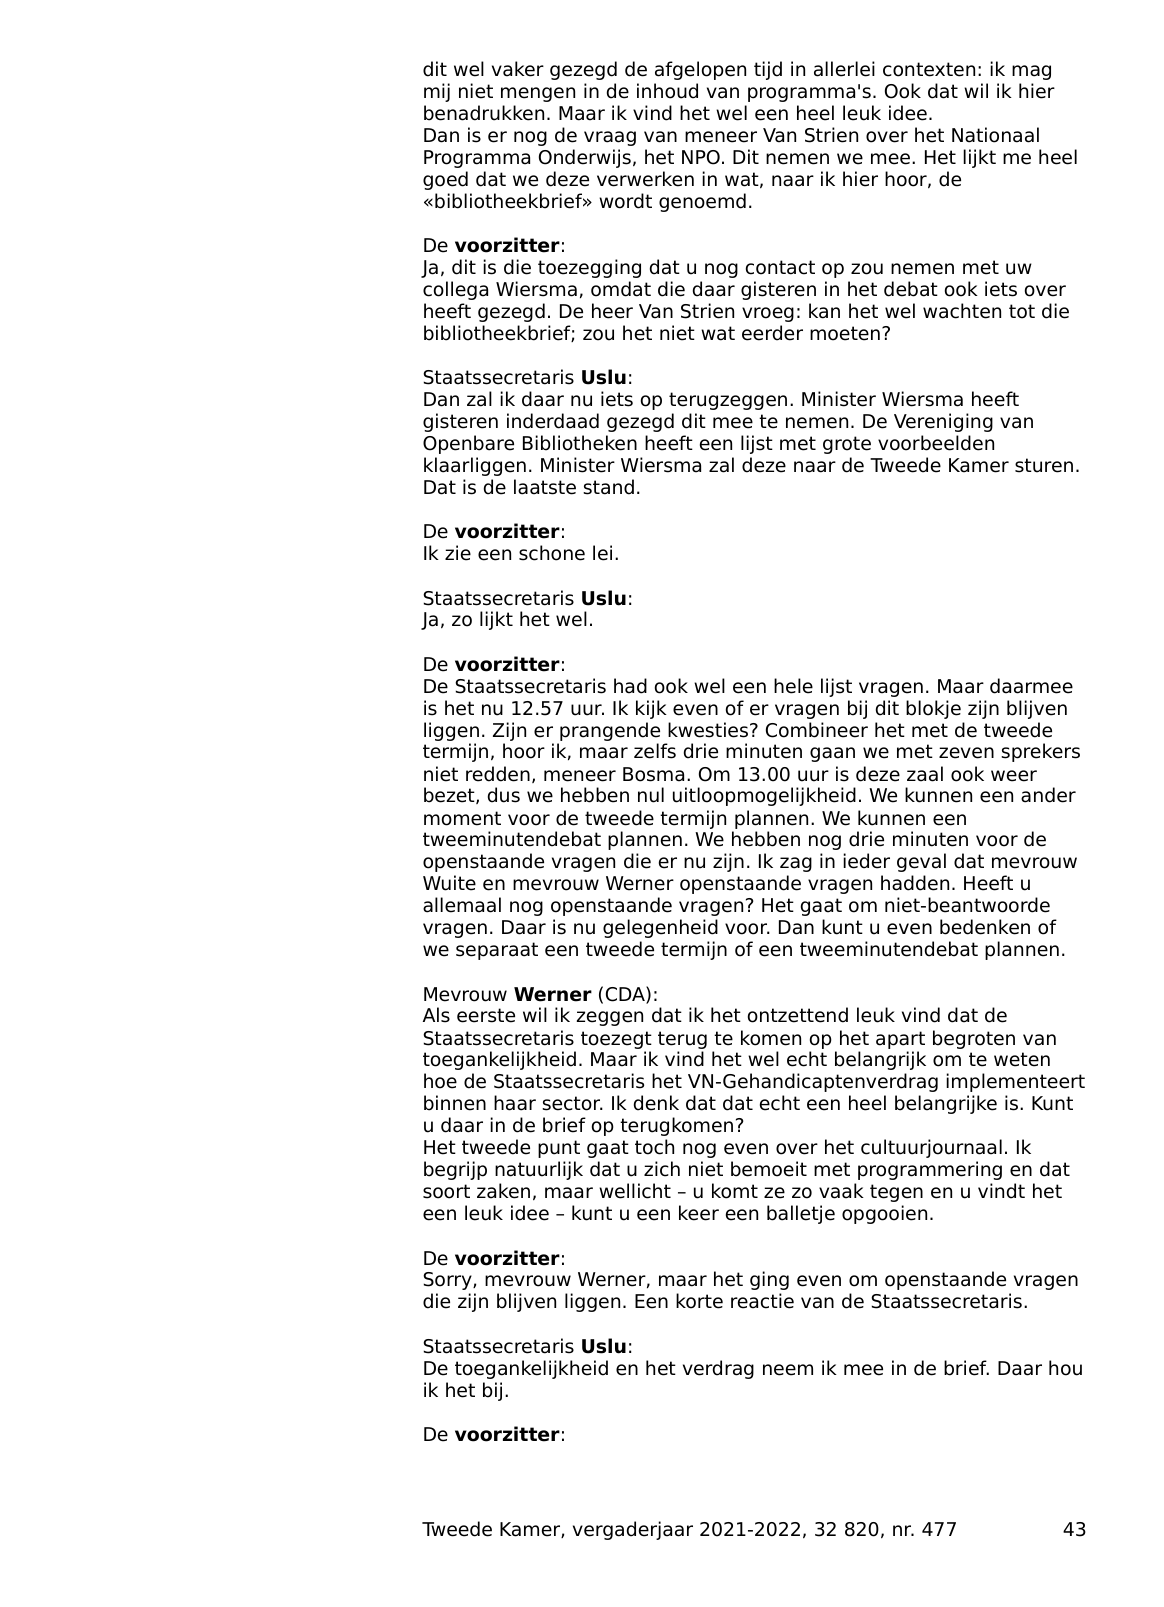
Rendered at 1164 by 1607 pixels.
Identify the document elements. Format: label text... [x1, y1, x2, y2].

text Staatssecretaris Uslu: [422, 587, 1087, 609]
text dit wel vaker gezegd de afgelopen tijd in allerlei contexten: ik mag mij niet mengen in de inhoud van programma's. Ook dat wil ik hier benadrukken. Maar ik vind het wel een heel leuk idee. [422, 59, 1087, 125]
text De voorzitter: [422, 235, 1087, 257]
text Het tweede punt gaat toch nog even over het cultuurjournaal. Ik begrijp natuurlijk dat u zich niet bemoeit met programmering en dat soort zaken, maar wellicht – u komt ze zo vaak tegen en u vindt het een leuk idee – kunt u een keer een balletje opgooien. [422, 1137, 1087, 1225]
text Ja, zo lijkt het wel. [422, 609, 1087, 631]
text De Staatssecretaris had ook wel een hele lijst vragen. Maar daarmee is het nu 12.57 uur. Ik kijk even of er vragen bij dit blokje zijn blijven liggen. Zijn er prangende kwesties? Combineer het met de tweede termijn, hoor ik, maar zelfs drie minuten gaan we met zeven sprekers niet redden, meneer Bosma. Om 13.00 uur is deze zaal ook weer bezet, dus we hebben nul uitloopmogelijkheid. We kunnen een ander moment voor de tweede termijn plannen. We kunnen een tweeminutendebat plannen. We hebben nog drie minuten voor de openstaande vragen die er nu zijn. Ik zag in ieder geval dat mevrouw Wuite en mevrouw Werner openstaande vragen hadden. Heeft u allemaal nog openstaande vragen? Het gaat om niet-beantwoorde vragen. Daar is nu gelegenheid voor. Dan kunt u even bedenken of we separaat een tweede termijn of een tweeminutendebat plannen. [422, 676, 1087, 961]
text Ja, dit is die toezegging dat u nog contact op zou nemen met uw collega Wiersma, omdat die daar gisteren in het debat ook iets over heeft gezegd. De heer Van Strien vroeg: kan het wel wachten tot die bibliotheekbrief; zou het niet wat eerder moeten? [422, 257, 1087, 345]
text Dan is er nog de vraag van meneer Van Strien over het Nationaal Programma Onderwijs, het NPO. Dit nemen we mee. Het lijkt me heel goed dat we deze verwerken in wat, naar ik hier hoor, de «bibliotheekbrief» wordt genoemd. [422, 125, 1087, 213]
text Staatssecretaris Uslu: [422, 367, 1087, 389]
text Als eerste wil ik zeggen dat ik het ontzettend leuk vind dat de Staatssecretaris toezegt terug te komen op het apart begroten van toegankelijkheid. Maar ik vind het wel echt belangrijk om te weten hoe de Staatssecretaris het VN-Gehandicaptenverdrag implementeert binnen haar sector. Ik denk dat dat echt een heel belangrijke is. Kunt u daar in de brief op terugkomen? [422, 1005, 1087, 1137]
text Ik zie een schone lei. [422, 543, 1087, 565]
text De voorzitter: [422, 521, 1087, 543]
text Sorry, mevrouw Werner, maar het ging even om openstaande vragen die zijn blijven liggen. Een korte reactie van de Staatssecretaris. [422, 1269, 1087, 1313]
text Dan zal ik daar nu iets op terugzeggen. Minister Wiersma heeft gisteren inderdaad gezegd dit mee te nemen. De Vereniging van Openbare Bibliotheken heeft een lijst met grote voorbeelden klaarliggen. Minister Wiersma zal deze naar de Tweede Kamer sturen. Dat is de laatste stand. [422, 389, 1087, 499]
text De voorzitter: [422, 1424, 1087, 1446]
text De toegankelijkheid en het verdrag neem ik mee in de brief. Daar hou ik het bij. [422, 1357, 1087, 1401]
text De voorzitter: [422, 653, 1087, 676]
text De voorzitter: [422, 1247, 1087, 1269]
text Staatssecretaris Uslu: [422, 1336, 1087, 1357]
text Mevrouw Werner (CDA): [422, 983, 1087, 1005]
